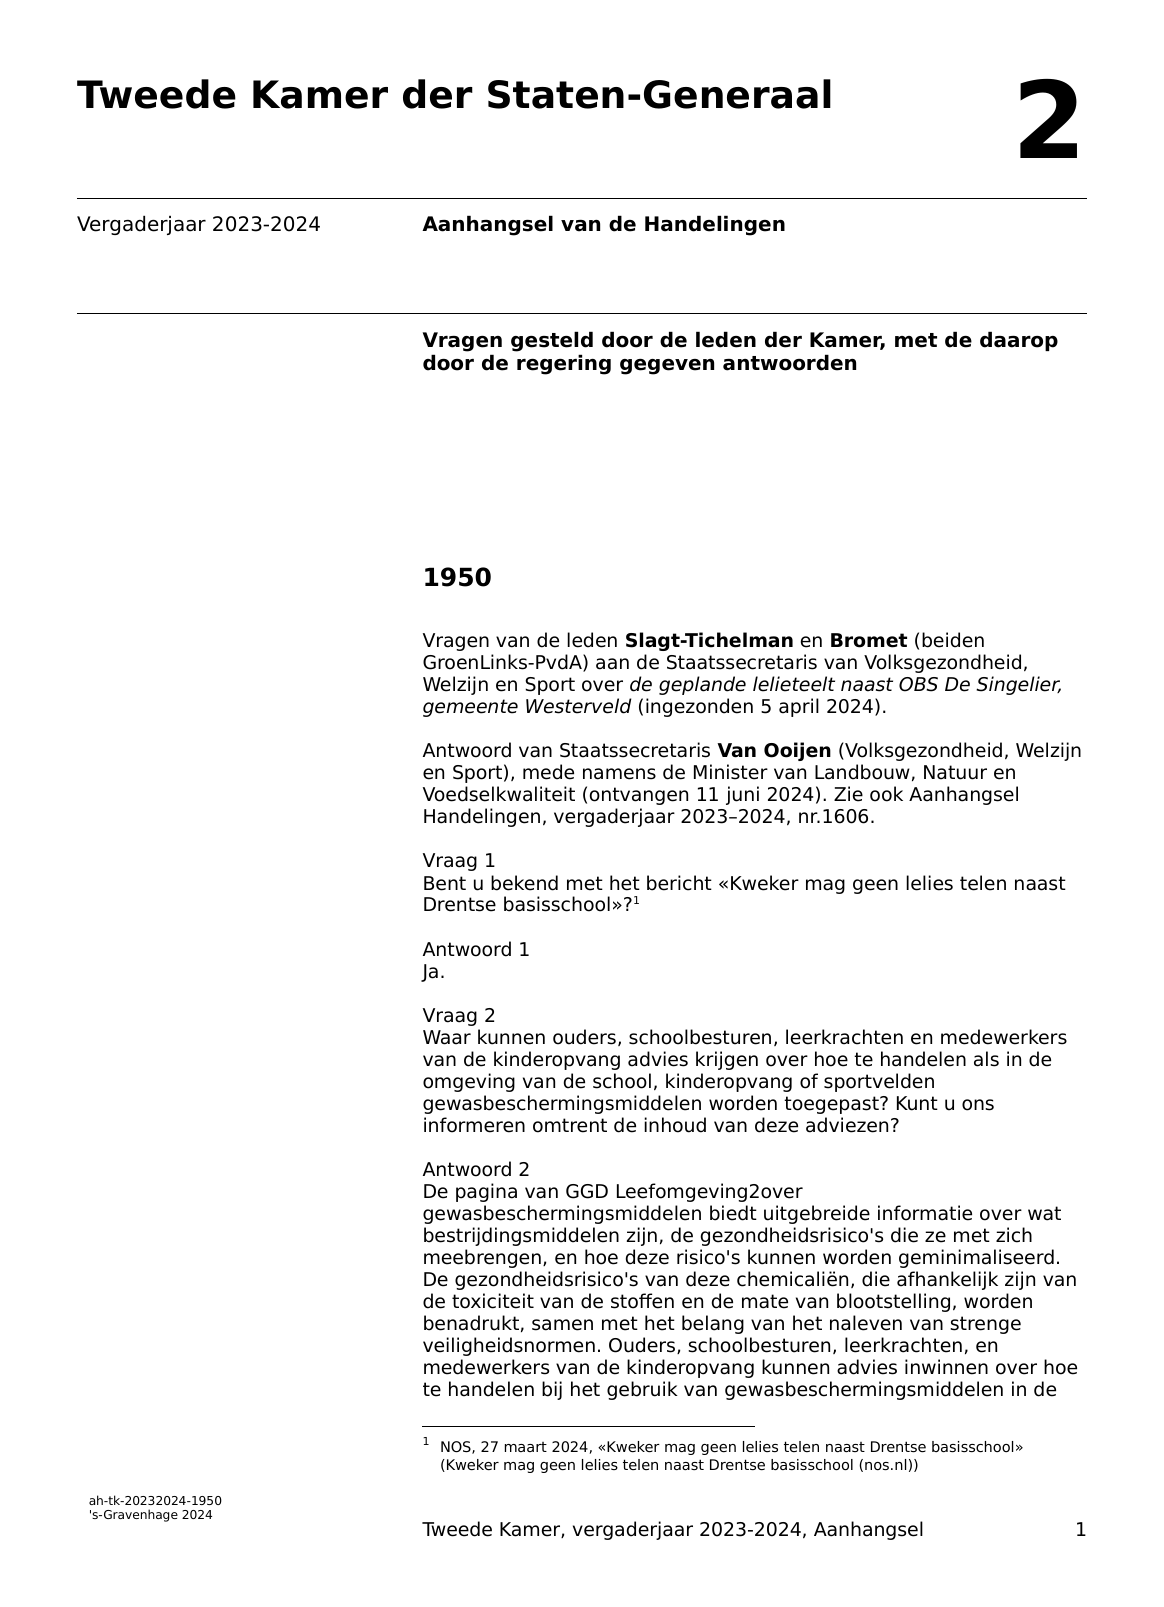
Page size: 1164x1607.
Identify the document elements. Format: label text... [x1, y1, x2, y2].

text ah-tk-20232024-1950 [88, 1494, 323, 1508]
text Vraag 2 [422, 1005, 1087, 1027]
text Vraag 1 [422, 850, 1087, 872]
text Waar kunnen ouders, schoolbesturen, leerkrachten en medewerkers van de kinderopvang advies krijgen over hoe te handelen als in de omgeving van de school, kinderopvang of sportvelden gewasbeschermingsmiddelen worden toegepast? Kunt u ons informeren omtrent de inhoud van deze adviezen? [422, 1027, 1087, 1137]
text De pagina van GGD Leefomgeving2over gewasbeschermingsmiddelen biedt uitgebreide informatie over wat bestrijdingsmiddelen zijn, de gezondheidsrisico's die ze met zich meebrengen, en hoe deze risico's kunnen worden geminimaliseerd. De gezondheidsrisico's van deze chemicaliën, die afhankelijk zijn van de toxiciteit van de stoffen en de mate van blootstelling, worden benadrukt, samen met het belang van het naleven van strenge veiligheidsnormen. Ouders, schoolbesturen, leerkrachten, en medewerkers van de kinderopvang kunnen advies inwinnen over hoe te handelen bij het gebruik van gewasbeschermingsmiddelen in de [422, 1181, 1087, 1401]
table_header Tweede Kamer der Staten-Generaal [77, 59, 886, 198]
text Bent u bekend met het bericht «Kweker mag geen lelies telen naast Drentse basisschool»? [422, 872, 1087, 916]
text Vragen van de leden Slagt-Tichelman en Bromet (beiden GroenLinks-PvdA) aan de Staatssecretaris van Volksgezondheid, Welzijn en Sport over de geplande lelieteelt naast OBS De Singelier, gemeente Westerveld (ingezonden 5 april 2024). [422, 630, 1087, 718]
table_cell Vergaderjaar 2023-2024 [77, 199, 422, 313]
text 's-Gravenhage 2024 [88, 1508, 323, 1522]
text NOS, 27 maart 2024, «Kweker mag geen lelies telen naast Drentse basisschool» (Kweker mag geen lelies telen naast Drentse basisschool (nos.nl)) [422, 1435, 1087, 1474]
text Antwoord van Staatssecretaris Van Ooijen (Volksgezondheid, Welzijn en Sport), mede namens de Minister van Landbouw, Natuur en Voedselkwaliteit (ontvangen 11 juni 2024). Zie ook Aanhangsel Handelingen, vergaderjaar 2023–2024, nr.1606. [422, 740, 1087, 828]
table_header 2 [886, 59, 1087, 198]
table_cell Vragen gesteld door de leden der Kamer, met de daarop door de regering gegeven antwoorden [422, 314, 1087, 375]
text 1950 [422, 563, 1087, 592]
text Antwoord 2 [422, 1159, 1087, 1181]
table_cell Aanhangsel van de Handelingen [422, 199, 1087, 313]
table_cell [77, 314, 422, 375]
text Antwoord 1 [422, 938, 1087, 961]
text Ja. [422, 961, 1087, 982]
